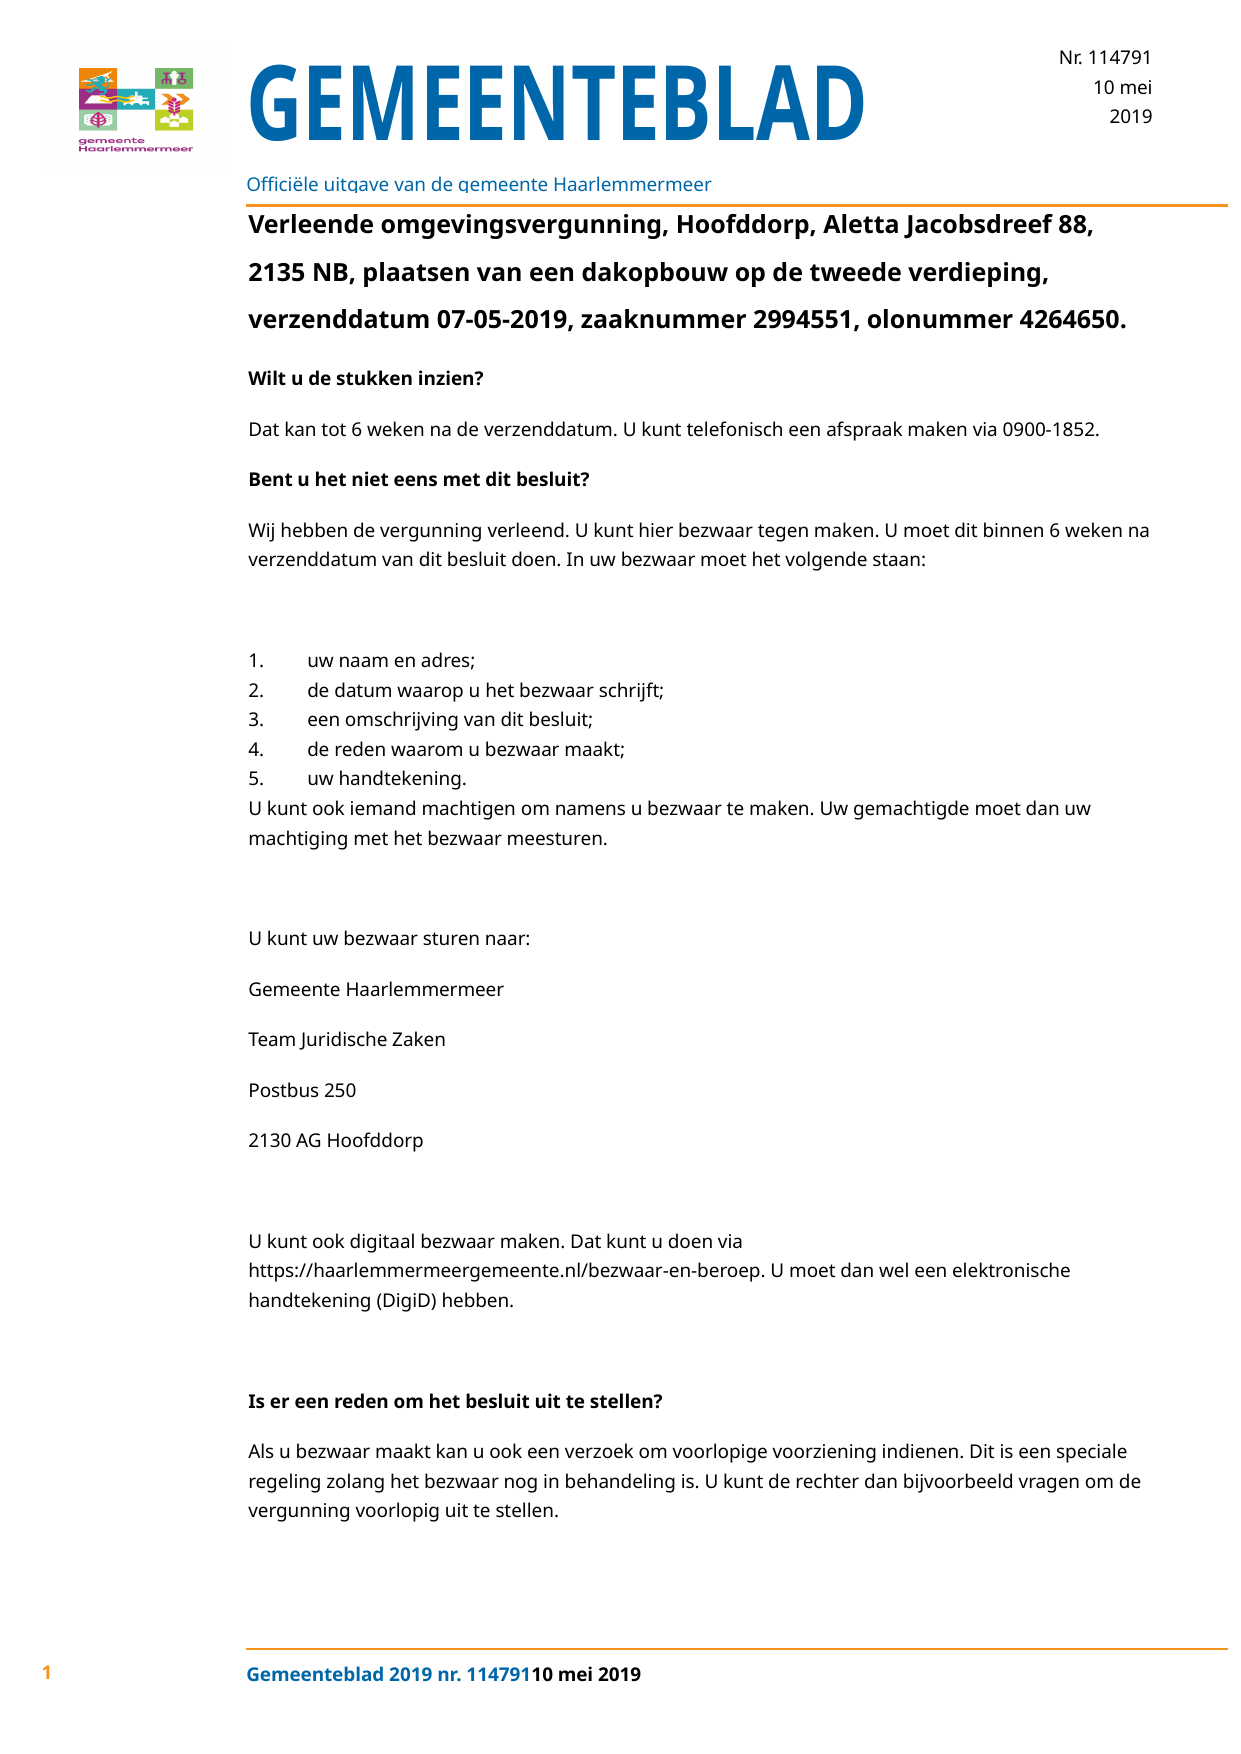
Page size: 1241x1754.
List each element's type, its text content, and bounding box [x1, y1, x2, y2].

list uw handtekening. [248, 766, 1152, 791]
text 2130 AG Hoofddorp [248, 1127, 1152, 1153]
text Is er een reden om het besluit uit te stellen? [248, 1388, 1152, 1414]
text U kunt uw bezwaar sturen naar: [248, 926, 1152, 951]
text Postbus 250 [248, 1077, 1152, 1102]
list een omschrijving van dit besluit; [248, 706, 1152, 732]
text Gemeente Haarlemmermeer [248, 976, 1152, 1002]
text Wilt u de stukken inzien? [248, 366, 1152, 391]
text Team Juridische Zaken [248, 1026, 1152, 1052]
text Bent u het niet eens met dit besluit? [248, 466, 1152, 492]
text Wij hebben de vergunning verleend. U kunt hier bezwaar tegen maken. U moet dit binnen 6 weken na verzenddatum van dit besluit doen. In uw bezwaar moet het volgende staan: [248, 517, 1152, 572]
picture [41, 47, 231, 172]
list de datum waarop u het bezwaar schrijft; [248, 677, 1152, 702]
text U kunt ook iemand machtigen om namens u bezwaar te maken. Uw gemachtigde moet dan uw machtiging met het bezwaar meesturen. [248, 795, 1152, 850]
list de reden waarom u bezwaar maakt; [248, 736, 1152, 762]
text Verleende omgevingsvergunning, Hoofddorp, Aletta Jacobsdreef 88, 2135 NB, plaatsen van een dakopbouw op de tweede verdieping, verzenddatum 07-05-2019, zaaknummer 2994551, olonummer 4264650. [248, 207, 1152, 336]
list uw naam en adres; [248, 647, 1152, 673]
text U kunt ook digitaal bezwaar maken. Dat kunt u doen via https://haarlemmermeergemeente.nl/bezwaar-en-beroep. U moet dan wel een elektronische handtekening (DigiD) hebben. [248, 1228, 1152, 1313]
text Als u bezwaar maakt kan u ook een verzoek om voorlopige voorziening indienen. Dit is een speciale regeling zolang het bezwaar nog in behandeling is. U kunt de rechter dan bijvoorbeeld vragen om de vergunning voorlopig uit te stellen. [248, 1438, 1152, 1523]
text Dat kan tot 6 weken na de verzenddatum. U kunt telefonisch een afspraak maken via 0900-1852. [248, 416, 1152, 442]
